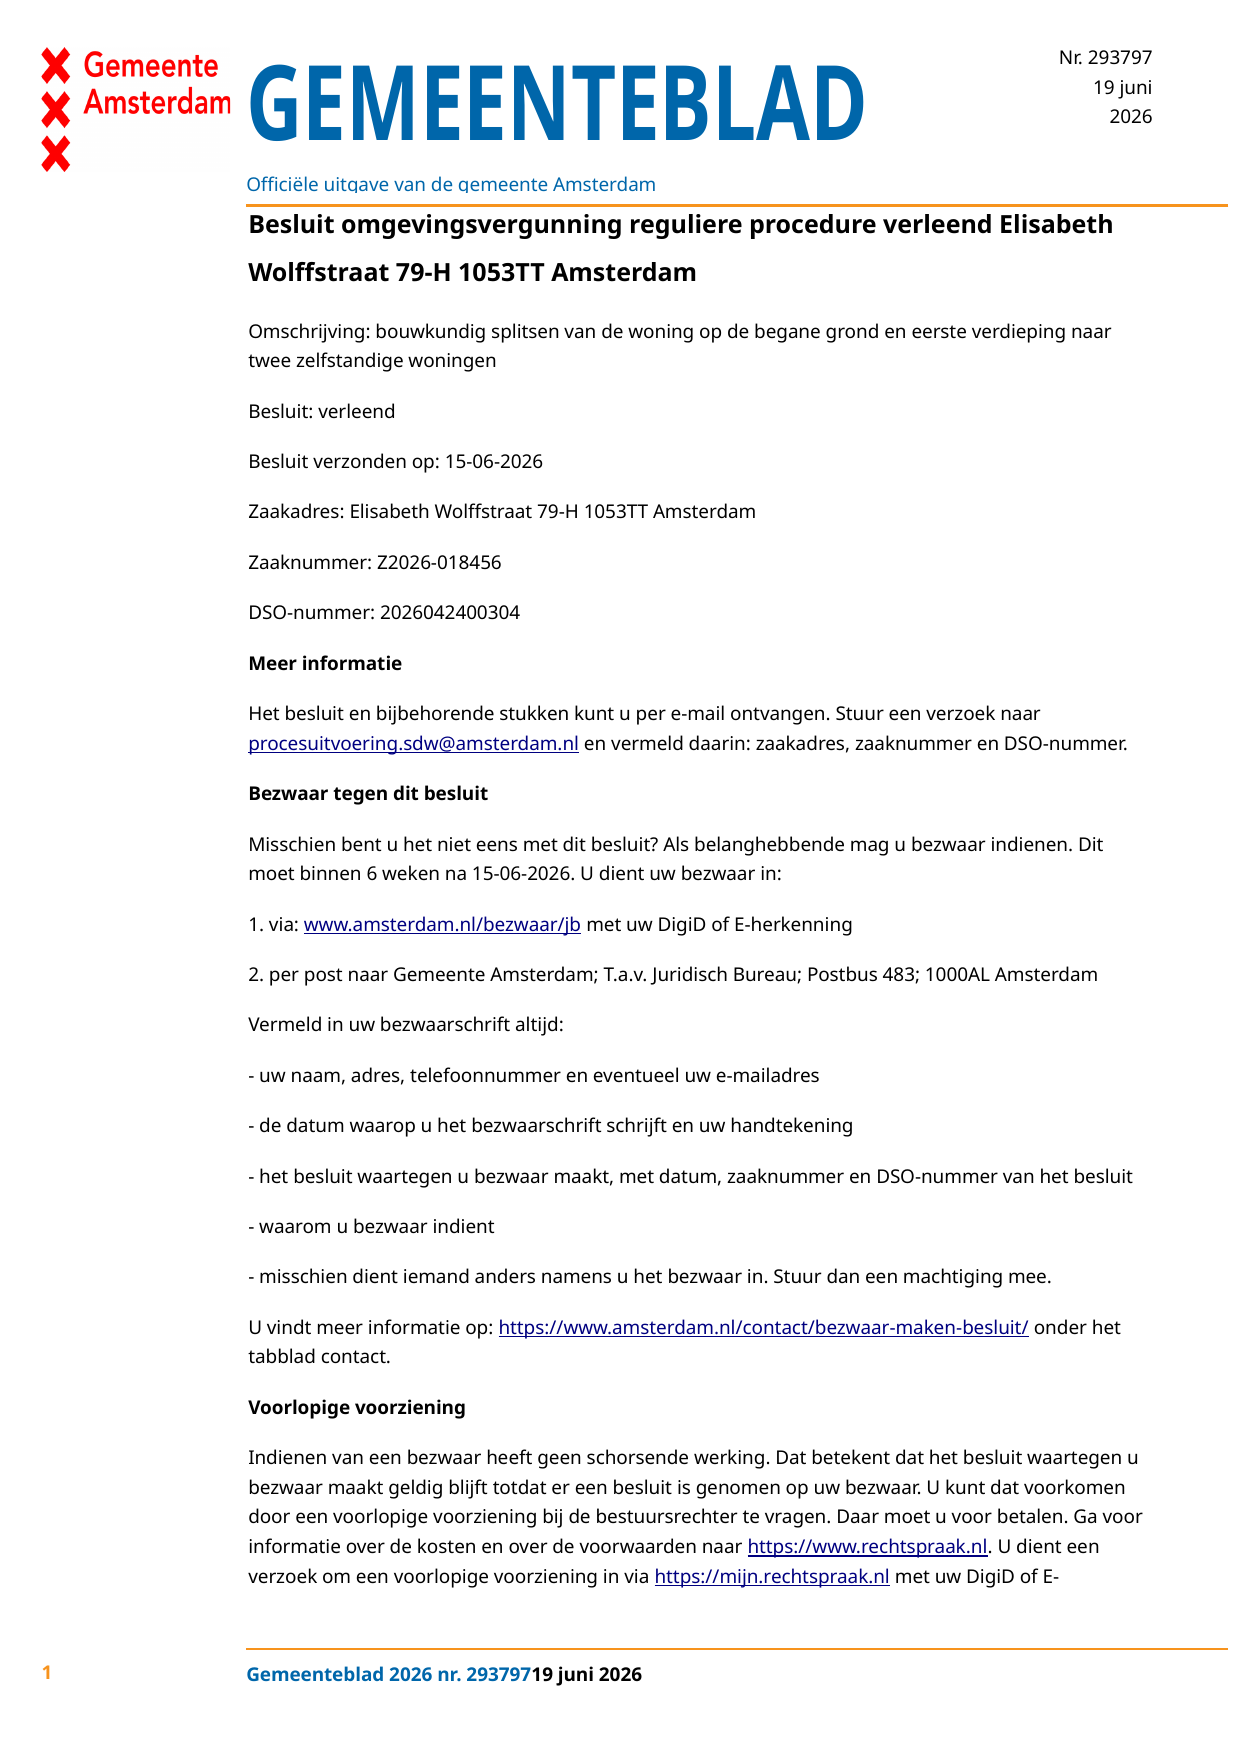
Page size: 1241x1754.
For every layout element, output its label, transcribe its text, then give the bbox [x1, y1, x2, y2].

text Besluit: verleend [248, 398, 1152, 424]
text - uw naam, adres, telefoonnummer en eventueel uw e-mailadres [248, 1062, 1152, 1088]
text Het besluit en bijbehorende stukken kunt u per e-mail ontvangen. Stuur een verzoek naar procesuitvoering.sdw@amsterdam.nl en vermeld daarin: zaakadres, zaaknummer en DSO-nummer. [248, 700, 1152, 756]
text Misschien bent u het niet eens met dit besluit? Als belanghebbende mag u bezwaar indienen. Dit moet binnen 6 weken na 15-06-2026. U dient uw bezwaar in: [248, 831, 1152, 886]
text Indienen van een bezwaar heeft geen schorsende werking. Dat betekent dat het besluit waartegen u bezwaar maakt geldig blijft totdat er een besluit is genomen op uw bezwaar. U kunt dat voorkomen door een voorlopige voorziening bij de bestuursrechter te vragen. Daar moet u voor betalen. Ga voor informatie over de kosten en over de voorwaarden naar https://www.rechtspraak.nl. U dient een verzoek om een voorlopige voorziening in via https://mijn.rechtspraak.nl met uw DigiD of E- [248, 1444, 1152, 1589]
text Vermeld in uw bezwaarschrift altijd: [248, 1012, 1152, 1037]
text Zaakadres: Elisabeth Wolffstraat 79-H 1053TT Amsterdam [248, 499, 1152, 524]
picture [41, 47, 231, 172]
text Besluit verzonden op: 15-06-2026 [248, 448, 1152, 474]
text - waarom u bezwaar indient [248, 1213, 1152, 1239]
text Bezwaar tegen dit besluit [248, 780, 1152, 806]
text 2. per post naar Gemeente Amsterdam; T.a.v. Juridisch Bureau; Postbus 483; 1000AL Amsterdam [248, 961, 1152, 987]
text - het besluit waartegen u bezwaar maakt, met datum, zaaknummer en DSO-nummer van het besluit [248, 1163, 1152, 1189]
text - misschien dient iemand anders namens u het bezwaar in. Stuur dan een machtiging mee. [248, 1264, 1152, 1289]
text Meer informatie [248, 650, 1152, 676]
text 1. via: www.amsterdam.nl/bezwaar/jb met uw DigiD of E-herkenning [248, 911, 1152, 937]
text Voorlopige voorziening [248, 1394, 1152, 1420]
text - de datum waarop u het bezwaarschrift schrijft en uw handtekening [248, 1112, 1152, 1138]
text Besluit omgevingsvergunning reguliere procedure verleend Elisabeth Wolffstraat 79-H 1053TT Amsterdam [248, 207, 1152, 288]
text Omschrijving: bouwkundig splitsen van de woning op de begane grond en eerste verdieping naar twee zelfstandige woningen [248, 318, 1152, 373]
text Zaaknummer: Z2026-018456 [248, 549, 1152, 575]
text U vindt meer informatie op: https://www.amsterdam.nl/contact/bezwaar-maken-besluit/ onder het tabblad contact. [248, 1314, 1152, 1369]
text DSO-nummer: 2026042400304 [248, 599, 1152, 625]
